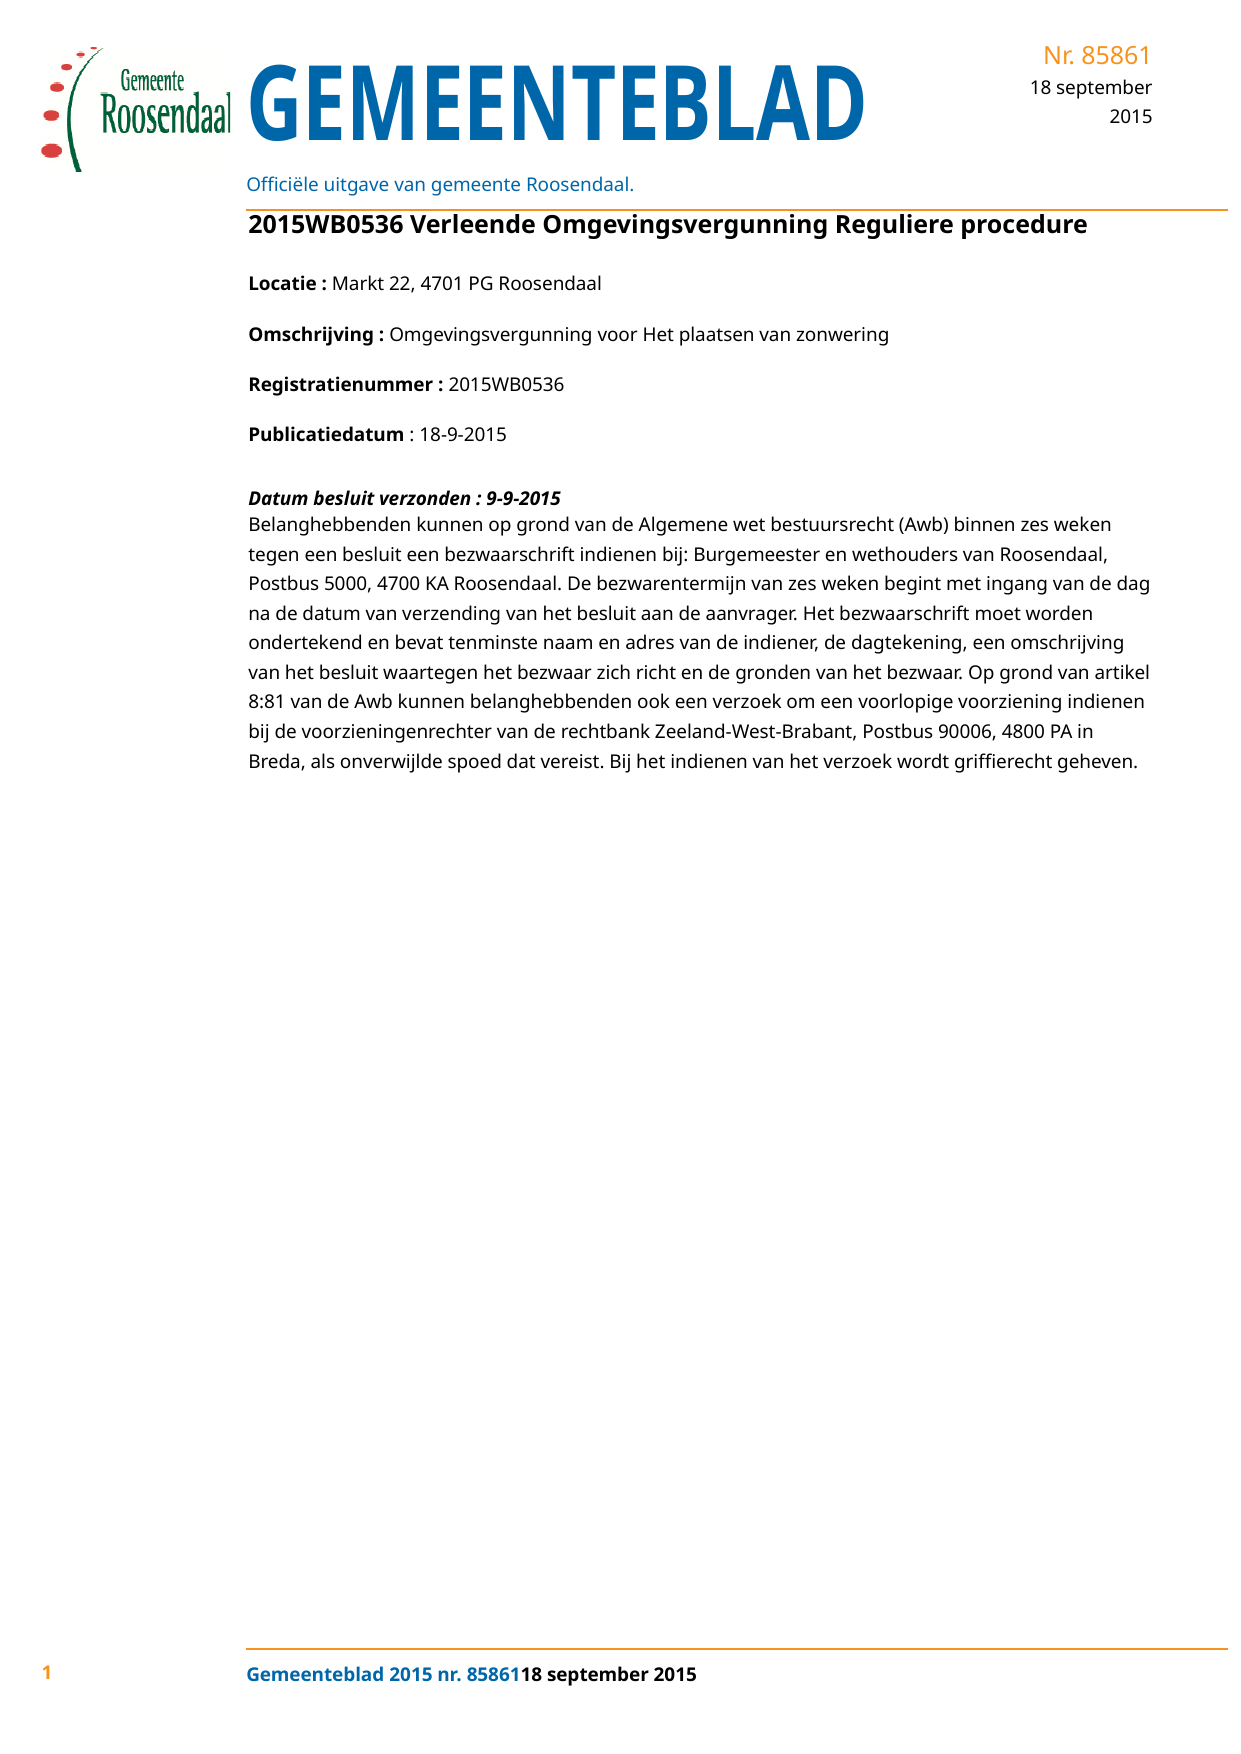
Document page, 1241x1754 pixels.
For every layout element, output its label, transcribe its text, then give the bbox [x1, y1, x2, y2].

text 2015WB0536 Verleende Omgevingsvergunning Reguliere procedure [248, 211, 1152, 241]
picture [41, 47, 231, 172]
text Publicatiedatum : 18-9-2015 [248, 422, 1152, 447]
text Belanghebbenden kunnen op grond van de Algemene wet bestuursrecht (Awb) binnen zes weken tegen een besluit een bezwaarschrift indienen bij: Burgemeester en wethouders van Roosendaal, Postbus 5000, 4700 KA Roosendaal. De bezwarentermijn van zes weken begint met ingang van de dag na de datum van verzending van het besluit aan de aanvrager. Het bezwaarschrift moet worden ondertekend en bevat tenminste naam en adres van de indiener, de dagtekening, een omschrijving van het besluit waartegen het bezwaar zich richt en de gronden van het bezwaar. Op grond van artikel 8:81 van de Awb kunnen belanghebbenden ook een verzoek om een voorlopige voorziening indienen bij de voorzieningenrechter van de rechtbank Zeeland-West-Brabant, Postbus 90006, 4800 PA in Breda, als onverwijlde spoed dat vereist. Bij het indienen van het verzoek wordt griffierecht geheven. [248, 511, 1152, 774]
text Registratienummer : 2015WB0536 [248, 371, 1152, 397]
text Omschrijving : Omgevingsvergunning voor Het plaatsen van zonwering [248, 321, 1152, 346]
text Locatie : Markt 22, 4701 PG Roosendaal [248, 270, 1152, 296]
text Datum besluit verzonden : 9-9-2015 [248, 486, 1152, 511]
